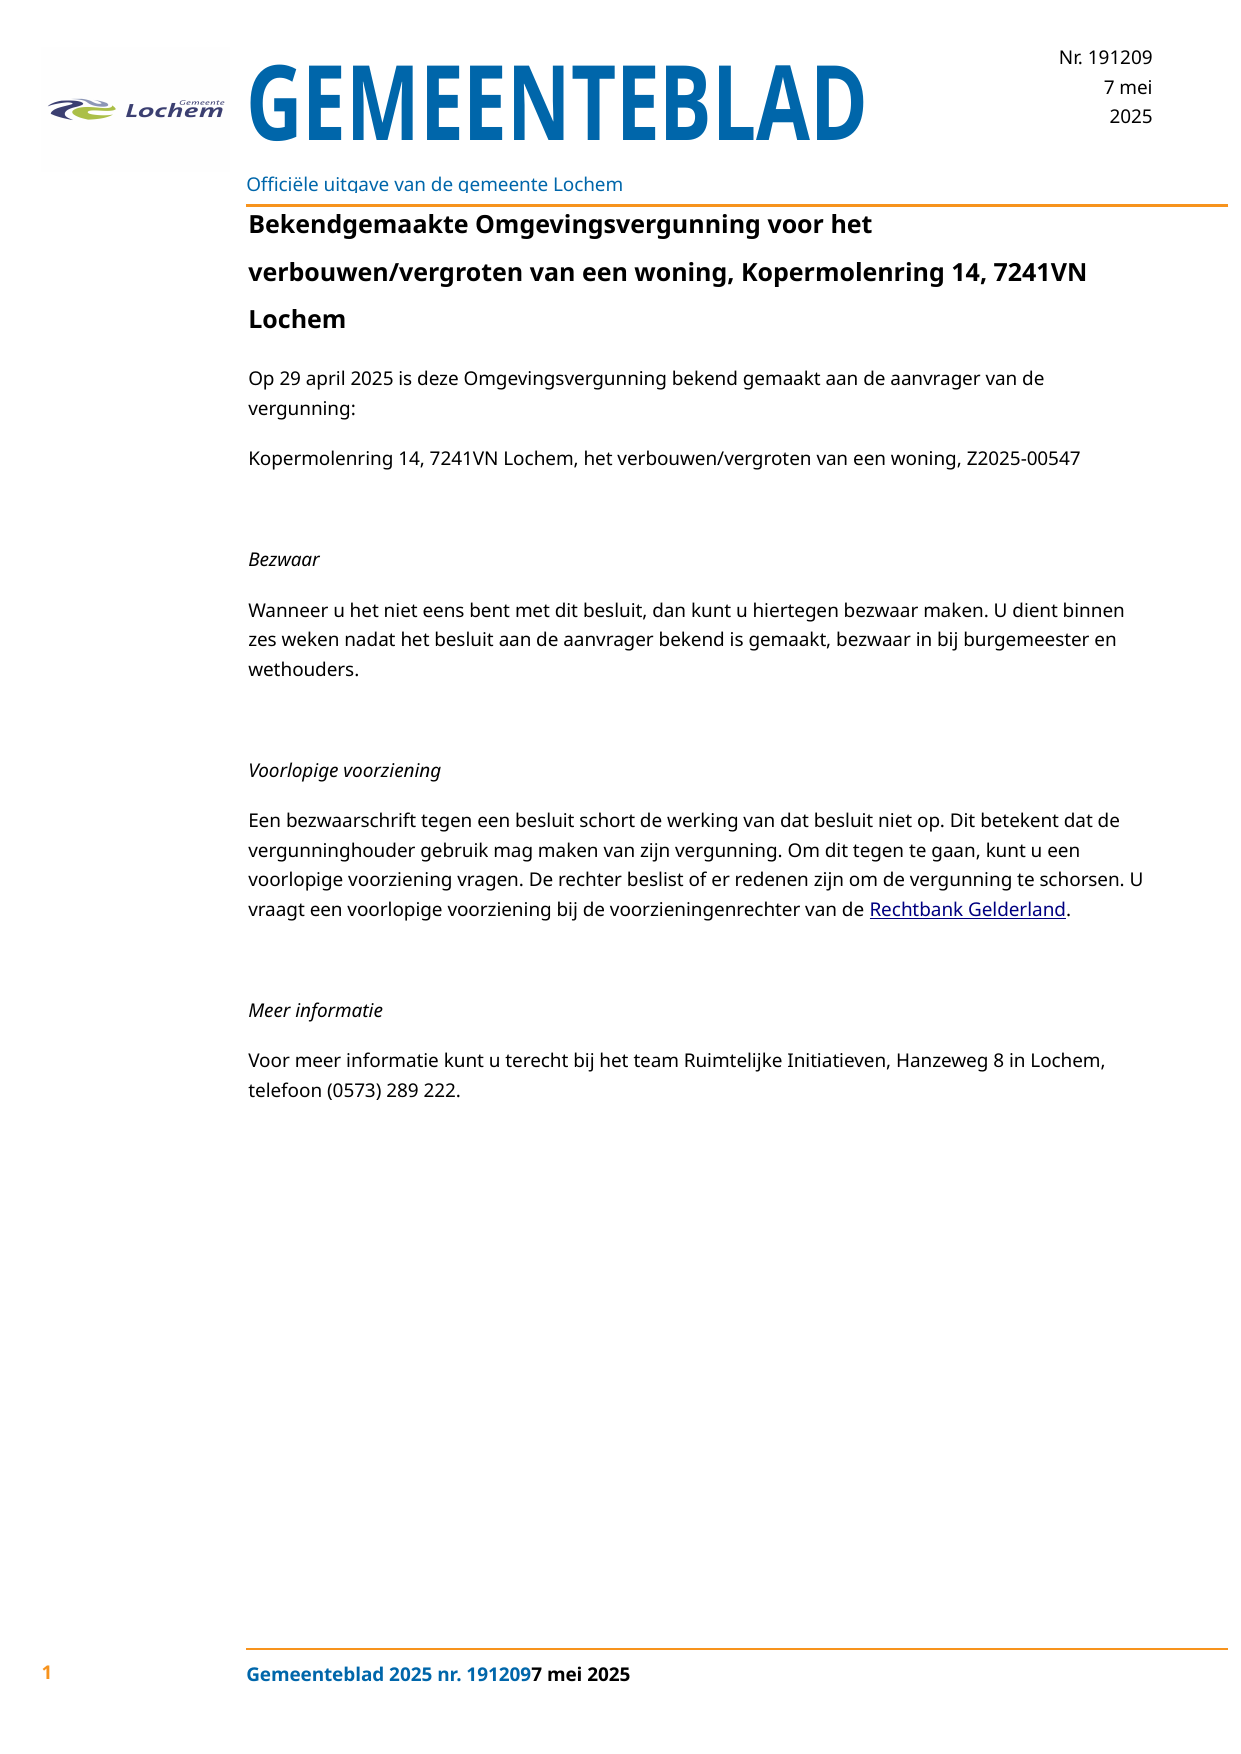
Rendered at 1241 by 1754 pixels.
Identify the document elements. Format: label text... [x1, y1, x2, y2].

text Wanneer u het niet eens bent met dit besluit, dan kunt u hiertegen bezwaar maken. U dient binnen zes weken nadat het besluit aan de aanvrager bekend is gemaakt, bezwaar in bij burgemeester en wethouders. [248, 597, 1152, 682]
text Kopermolenring 14, 7241VN Lochem, het verbouwen/vergroten van een woning, Z2025-00547 [248, 446, 1152, 471]
text Bekendgemaakte Omgevingsvergunning voor het verbouwen/vergroten van een woning, Kopermolenring 14, 7241VN Lochem [248, 207, 1152, 336]
picture [41, 47, 231, 172]
text Voorlopige voorziening [248, 757, 1152, 782]
text Bezwaar [248, 546, 1152, 572]
text Voor meer informatie kunt u terecht bij het team Ruimtelijke Initiatieven, Hanzeweg 8 in Lochem, telefoon (0573) 289 222. [248, 1047, 1152, 1102]
text Meer informatie [248, 997, 1152, 1022]
text Een bezwaarschrift tegen een besluit schort de werking van dat besluit niet op. Dit betekent dat de vergunninghouder gebruik mag maken van zijn vergunning. Om dit tegen te gaan, kunt u een voorlopige voorziening vragen. De rechter beslist of er redenen zijn om de vergunning te schorsen. U vraagt een voorlopige voorziening bij de voorzieningenrechter van de Rechtbank Gelderland. [248, 807, 1152, 922]
text Op 29 april 2025 is deze Omgevingsvergunning bekend gemaakt aan de aanvrager van de vergunning: [248, 366, 1152, 421]
